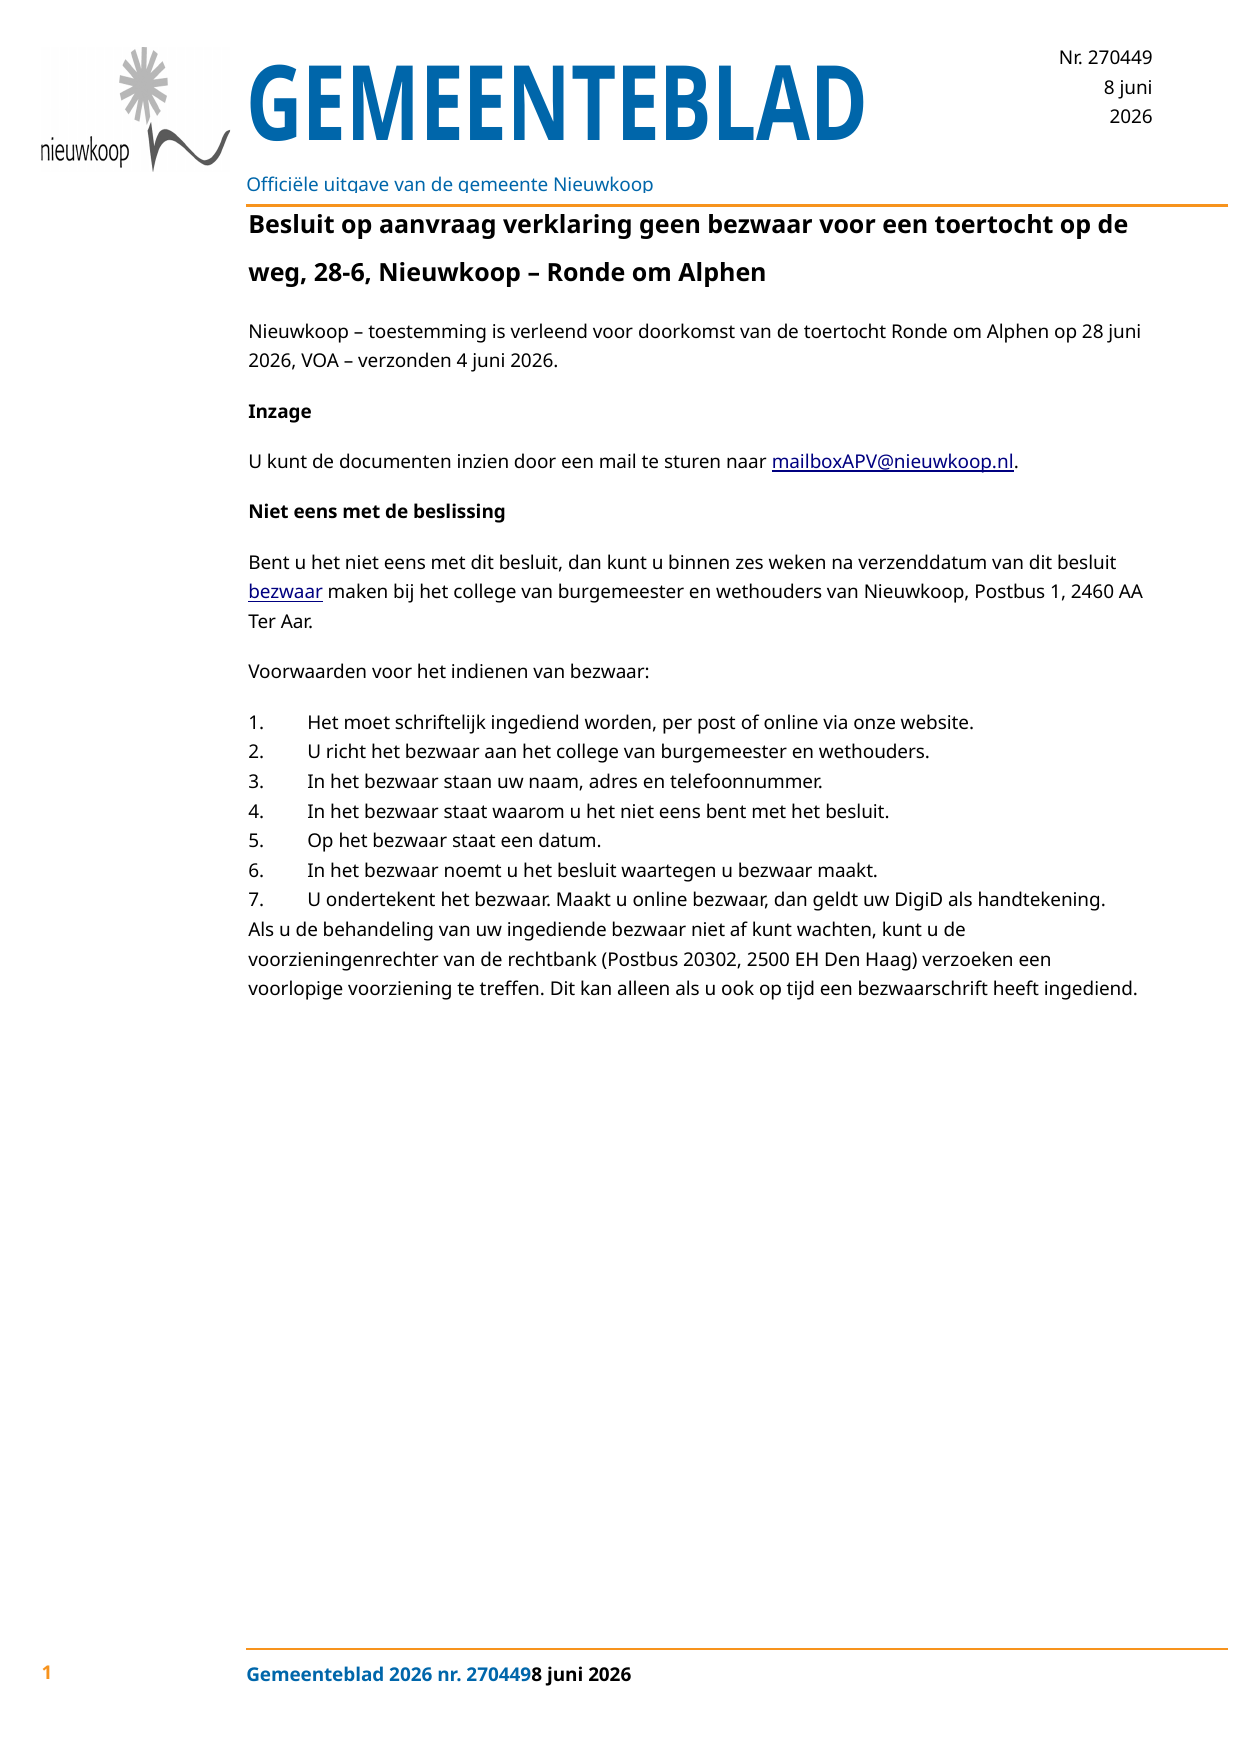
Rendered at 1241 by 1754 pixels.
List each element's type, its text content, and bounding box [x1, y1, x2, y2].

text Als u de behandeling van uw ingediende bezwaar niet af kunt wachten, kunt u de voorzieningenrechter van de rechtbank (Postbus 20302, 2500 EH Den Haag) verzoeken een voorlopige voorziening te treffen. Dit kan alleen als u ook op tijd een bezwaarschrift heeft ingediend. [248, 916, 1152, 1001]
text U kunt de documenten inzien door een mail te sturen naar mailboxAPV@nieuwkoop.nl. [248, 448, 1152, 474]
picture [41, 47, 231, 172]
list Op het bezwaar staat een datum. [248, 827, 1152, 853]
list Het moet schriftelijk ingediend worden, per post of online via onze website. [248, 709, 1152, 735]
text Bent u het niet eens met dit besluit, dan kunt u binnen zes weken na verzenddatum van dit besluit bezwaar maken bij het college van burgemeester en wethouders van Nieuwkoop, Postbus 1, 2460 AA Ter Aar. [248, 549, 1152, 634]
list In het bezwaar staan uw naam, adres en telefoonnummer. [248, 768, 1152, 794]
text Voorwaarden voor het indienen van bezwaar: [248, 659, 1152, 684]
list In het bezwaar noemt u het besluit waartegen u bezwaar maakt. [248, 857, 1152, 883]
text Nieuwkoop – toestemming is verleend voor doorkomst van de toertocht Ronde om Alphen op 28 juni 2026, VOA – verzonden 4 juni 2026. [248, 318, 1152, 373]
list U richt het bezwaar aan het college van burgemeester en wethouders. [248, 739, 1152, 764]
text Inzage [248, 398, 1152, 424]
list In het bezwaar staat waarom u het niet eens bent met het besluit. [248, 798, 1152, 824]
text Besluit op aanvraag verklaring geen bezwaar voor een toertocht op de weg, 28-6, Nieuwkoop – Ronde om Alphen [248, 207, 1152, 288]
list U ondertekent het bezwaar. Maakt u online bezwaar, dan geldt uw DigiD als handtekening. [248, 887, 1152, 912]
text Niet eens met de beslissing [248, 499, 1152, 524]
